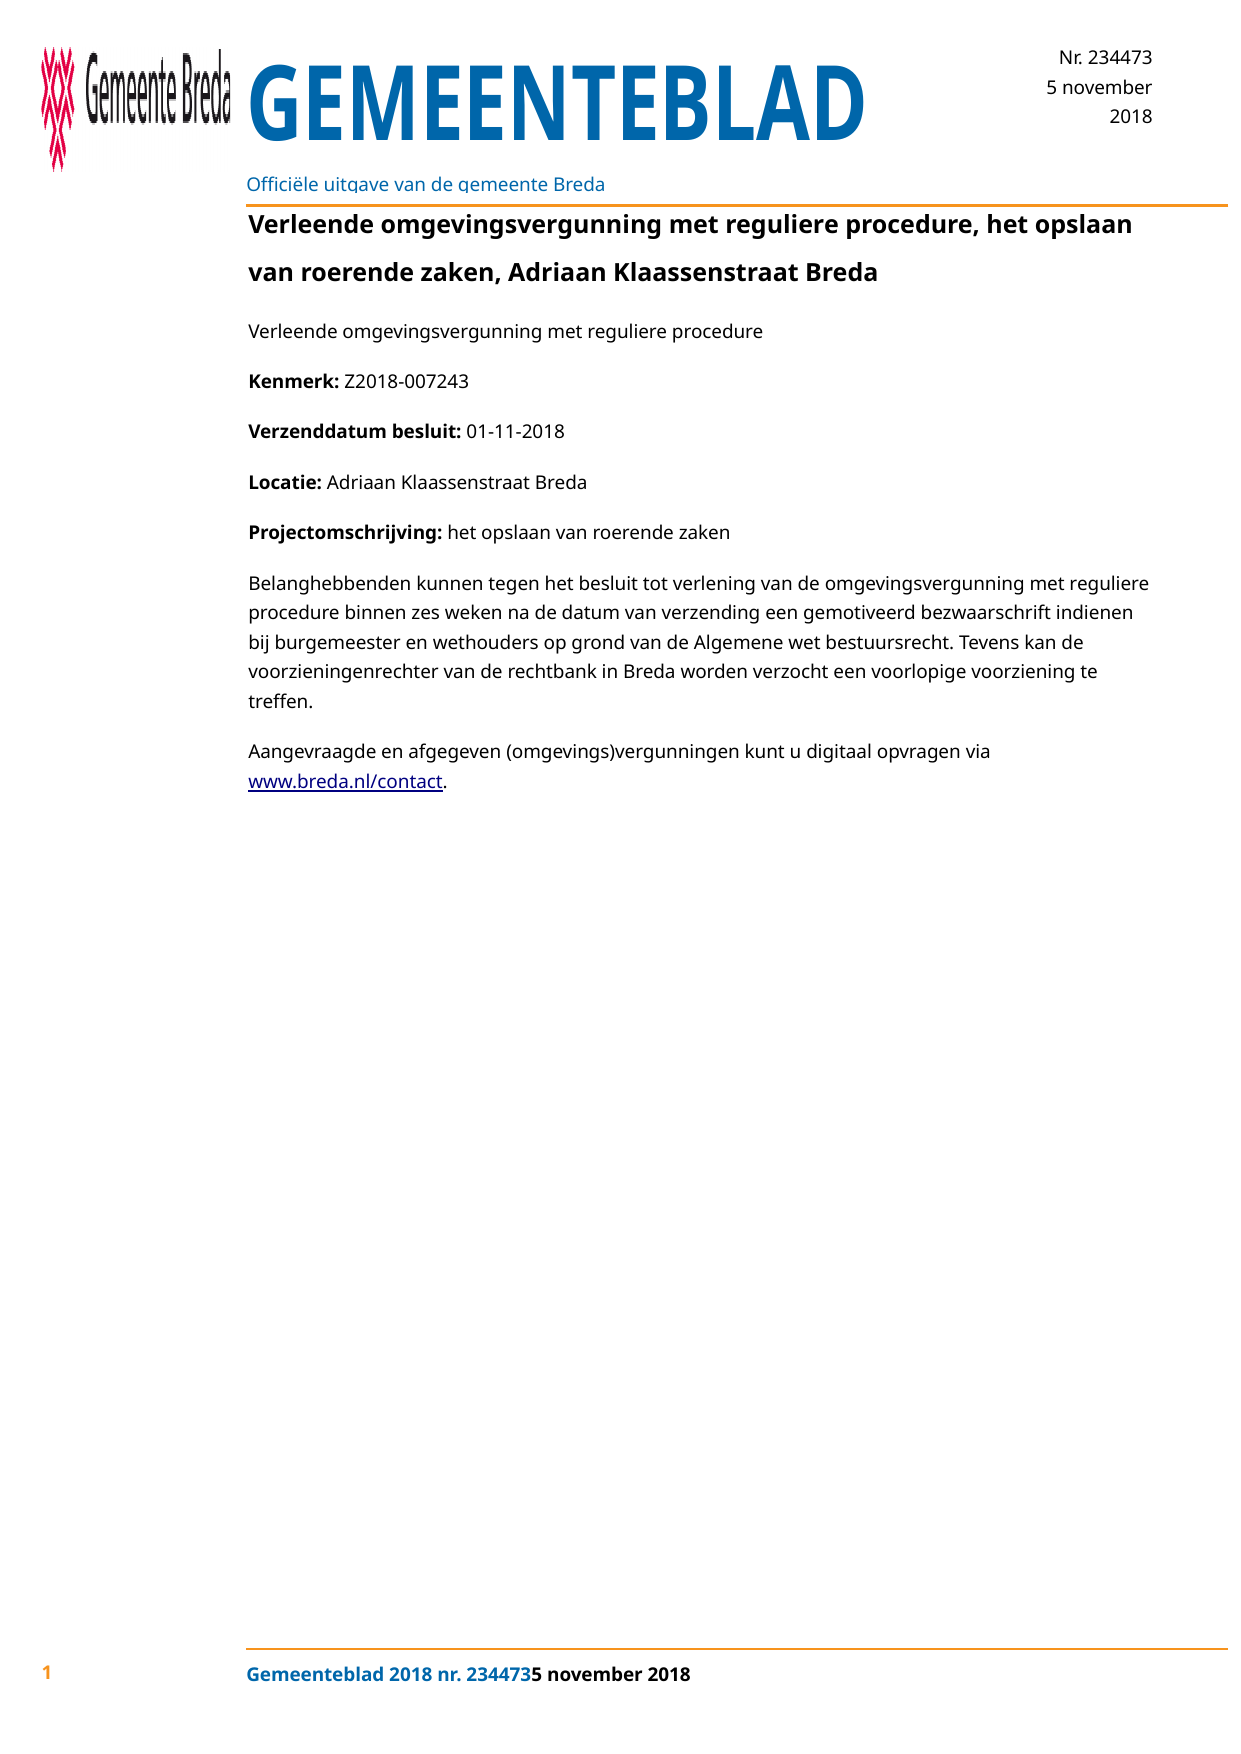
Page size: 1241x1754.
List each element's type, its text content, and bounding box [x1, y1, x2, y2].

text Aangevraagde en afgegeven (omgevings)vergunningen kunt u digitaal opvragen via www.breda.nl/contact. [248, 739, 1152, 794]
text Verleende omgevingsvergunning met reguliere procedure, het opslaan van roerende zaken, Adriaan Klaassenstraat Breda [248, 207, 1152, 288]
picture [41, 47, 231, 172]
text Verleende omgevingsvergunning met reguliere procedure [248, 318, 1152, 344]
text Verzenddatum besluit: 01-11-2018 [248, 419, 1152, 444]
text Kenmerk: Z2018-007243 [248, 368, 1152, 394]
text Belanghebbenden kunnen tegen het besluit tot verlening van de omgevingsvergunning met reguliere procedure binnen zes weken na de datum van verzending een gemotiveerd bezwaarschrift indienen bij burgemeester en wethouders op grond van de Algemene wet bestuursrecht. Tevens kan de voorzieningenrechter van de rechtbank in Breda worden verzocht een voorlopige voorziening te treffen. [248, 570, 1152, 714]
text Projectomschrijving: het opslaan van roerende zaken [248, 519, 1152, 545]
text Locatie: Adriaan Klaassenstraat Breda [248, 469, 1152, 495]
